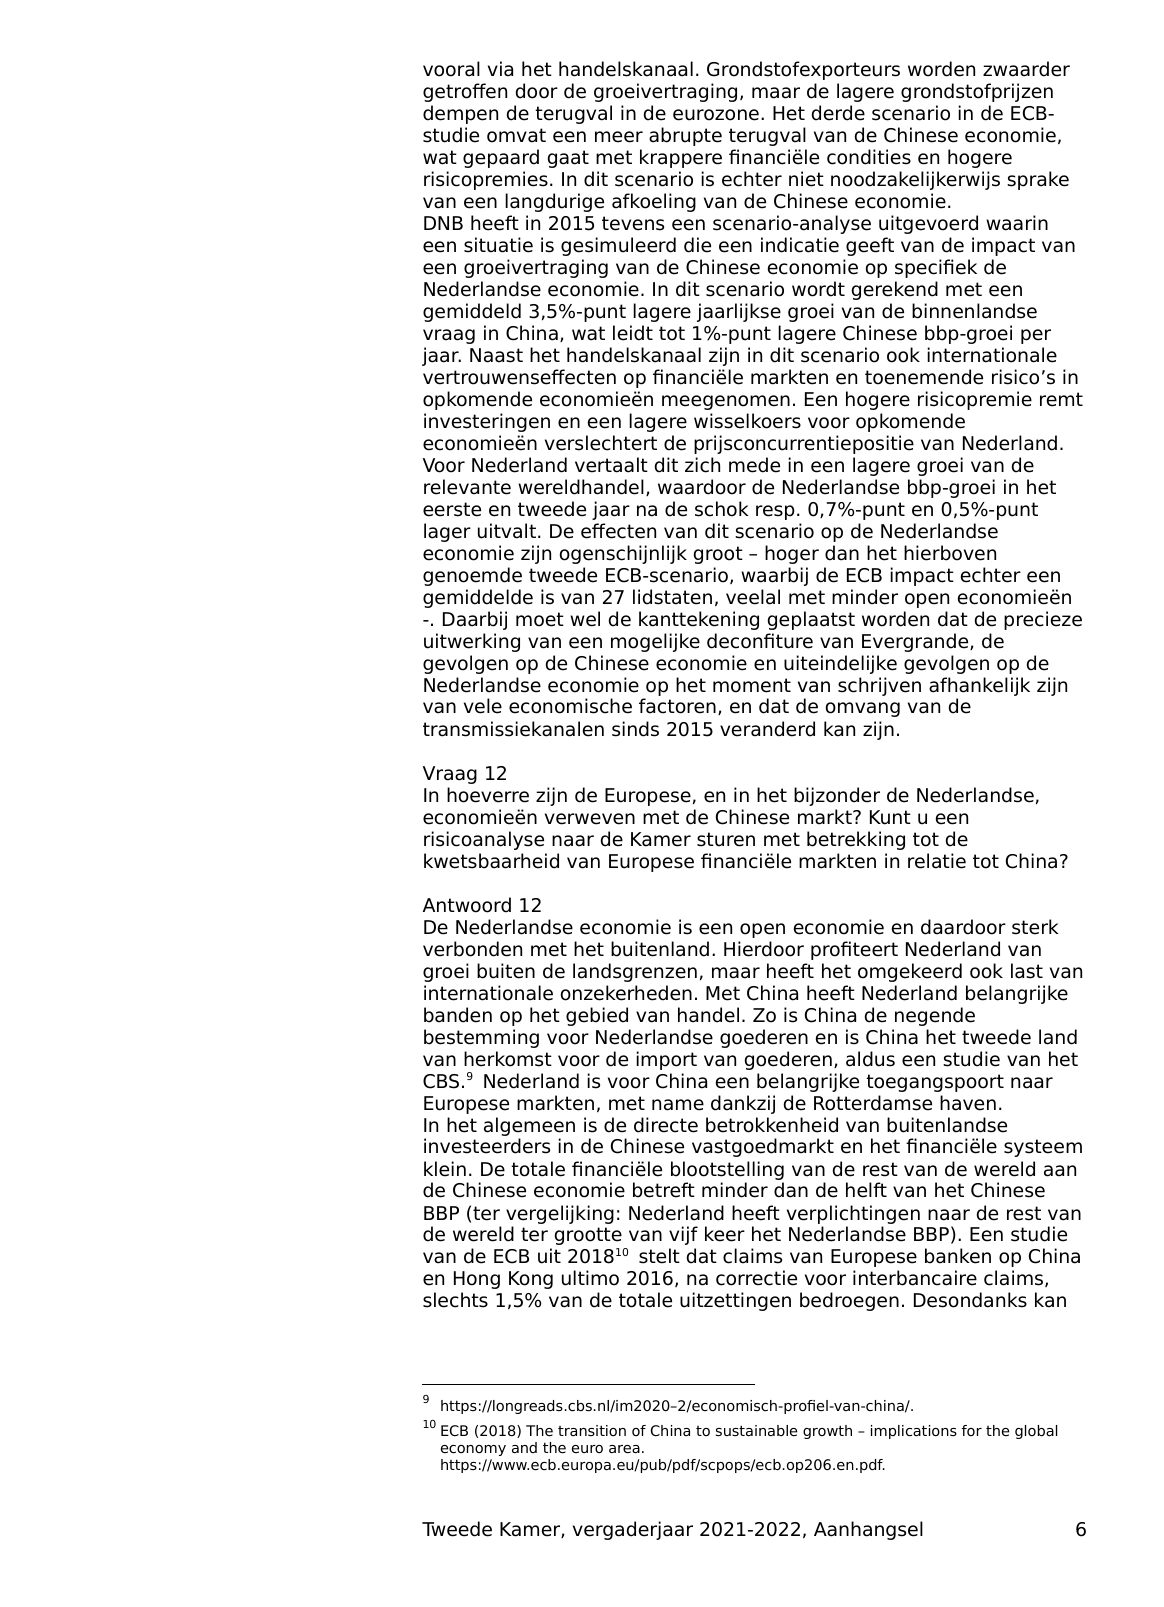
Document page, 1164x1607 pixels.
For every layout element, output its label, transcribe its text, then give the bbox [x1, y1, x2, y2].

text ECB (2018) The transition of China to sustainable growth – implications for the global economy and the euro area. https://www.ecb.europa.eu/pub/pdf/scpops/ecb.op206.en.pdf. [422, 1418, 1087, 1474]
text Antwoord 12 [422, 895, 1087, 917]
text https://longreads.cbs.nl/im2020–2/economisch-profiel-van-china/. [422, 1393, 1087, 1416]
text DNB heeft in 2015 tevens een scenario-analyse uitgevoerd waarin een situatie is gesimuleerd die een indicatie geeft van de impact van een groeivertraging van de Chinese economie op specifiek de Nederlandse economie. In dit scenario wordt gerekend met een gemiddeld 3,5%-punt lagere jaarlijkse groei van de binnenlandse vraag in China, wat leidt tot 1%-punt lagere Chinese bbp-groei per jaar. Naast het handelskanaal zijn in dit scenario ook internationale vertrouwenseffecten op financiële markten en toenemende risico’s in opkomende economieën meegenomen. Een hogere risicopremie remt investeringen en een lagere wisselkoers voor opkomende economieën verslechtert de prijsconcurrentiepositie van Nederland. Voor Nederland vertaalt dit zich mede in een lagere groei van de relevante wereldhandel, waardoor de Nederlandse bbp-groei in het eerste en tweede jaar na de schok resp. 0,7%-punt en 0,5%-punt lager uitvalt. De effecten van dit scenario op de Nederlandse economie zijn ogenschijnlijk groot – hoger dan het hierboven genoemde tweede ECB-scenario, waarbij de ECB impact echter een gemiddelde is van 27 lidstaten, veelal met minder open economieën -. Daarbij moet wel de kanttekening geplaatst worden dat de precieze uitwerking van een mogelijke deconfiture van Evergrande, de gevolgen op de Chinese economie en uiteindelijke gevolgen op de Nederlandse economie op het moment van schrijven afhankelijk zijn van vele economische factoren, en dat de omvang van de transmissiekanalen sinds 2015 veranderd kan zijn. [422, 213, 1087, 740]
text Vraag 12 [422, 763, 1087, 784]
text vooral via het handelskanaal. Grondstofexporteurs worden zwaarder getroffen door de groeivertraging, maar de lagere grondstofprijzen dempen de terugval in de eurozone. Het derde scenario in de ECB-studie omvat een meer abrupte terugval van de Chinese economie, wat gepaard gaat met krappere financiële condities en hogere risicopremies. In dit scenario is echter niet noodzakelijkerwijs sprake van een langdurige afkoeling van de Chinese economie. [422, 59, 1087, 213]
text In het algemeen is de directe betrokkenheid van buitenlandse investeerders in de Chinese vastgoedmarkt en het financiële systeem klein. De totale financiële blootstelling van de rest van de wereld aan de Chinese economie betreft minder dan de helft van het Chinese BBP (ter vergelijking: Nederland heeft verplichtingen naar de rest van de wereld ter grootte van vijf keer het Nederlandse BBP). Een studie van de ECB uit 2018 stelt dat claims van Europese banken op China en Hong Kong ultimo 2016, na correctie voor interbancaire claims, slechts 1,5% van de totale uitzettingen bedroegen. Desondanks kan [422, 1114, 1087, 1312]
text De Nederlandse economie is een open economie en daardoor sterk verbonden met het buitenland. Hierdoor profiteert Nederland van groei buiten de landsgrenzen, maar heeft het omgekeerd ook last van internationale onzekerheden. Met China heeft Nederland belangrijke banden op het gebied van handel. Zo is China de negende bestemming voor Nederlandse goederen en is China het tweede land van herkomst voor de import van goederen, aldus een studie van het CBS. Nederland is voor China een belangrijke toegangspoort naar Europese markten, met name dankzij de Rotterdamse haven. [422, 917, 1087, 1114]
text In hoeverre zijn de Europese, en in het bijzonder de Nederlandse, economieën verweven met de Chinese markt? Kunt u een risicoanalyse naar de Kamer sturen met betrekking tot de kwetsbaarheid van Europese financiële markten in relatie tot China? [422, 784, 1087, 872]
